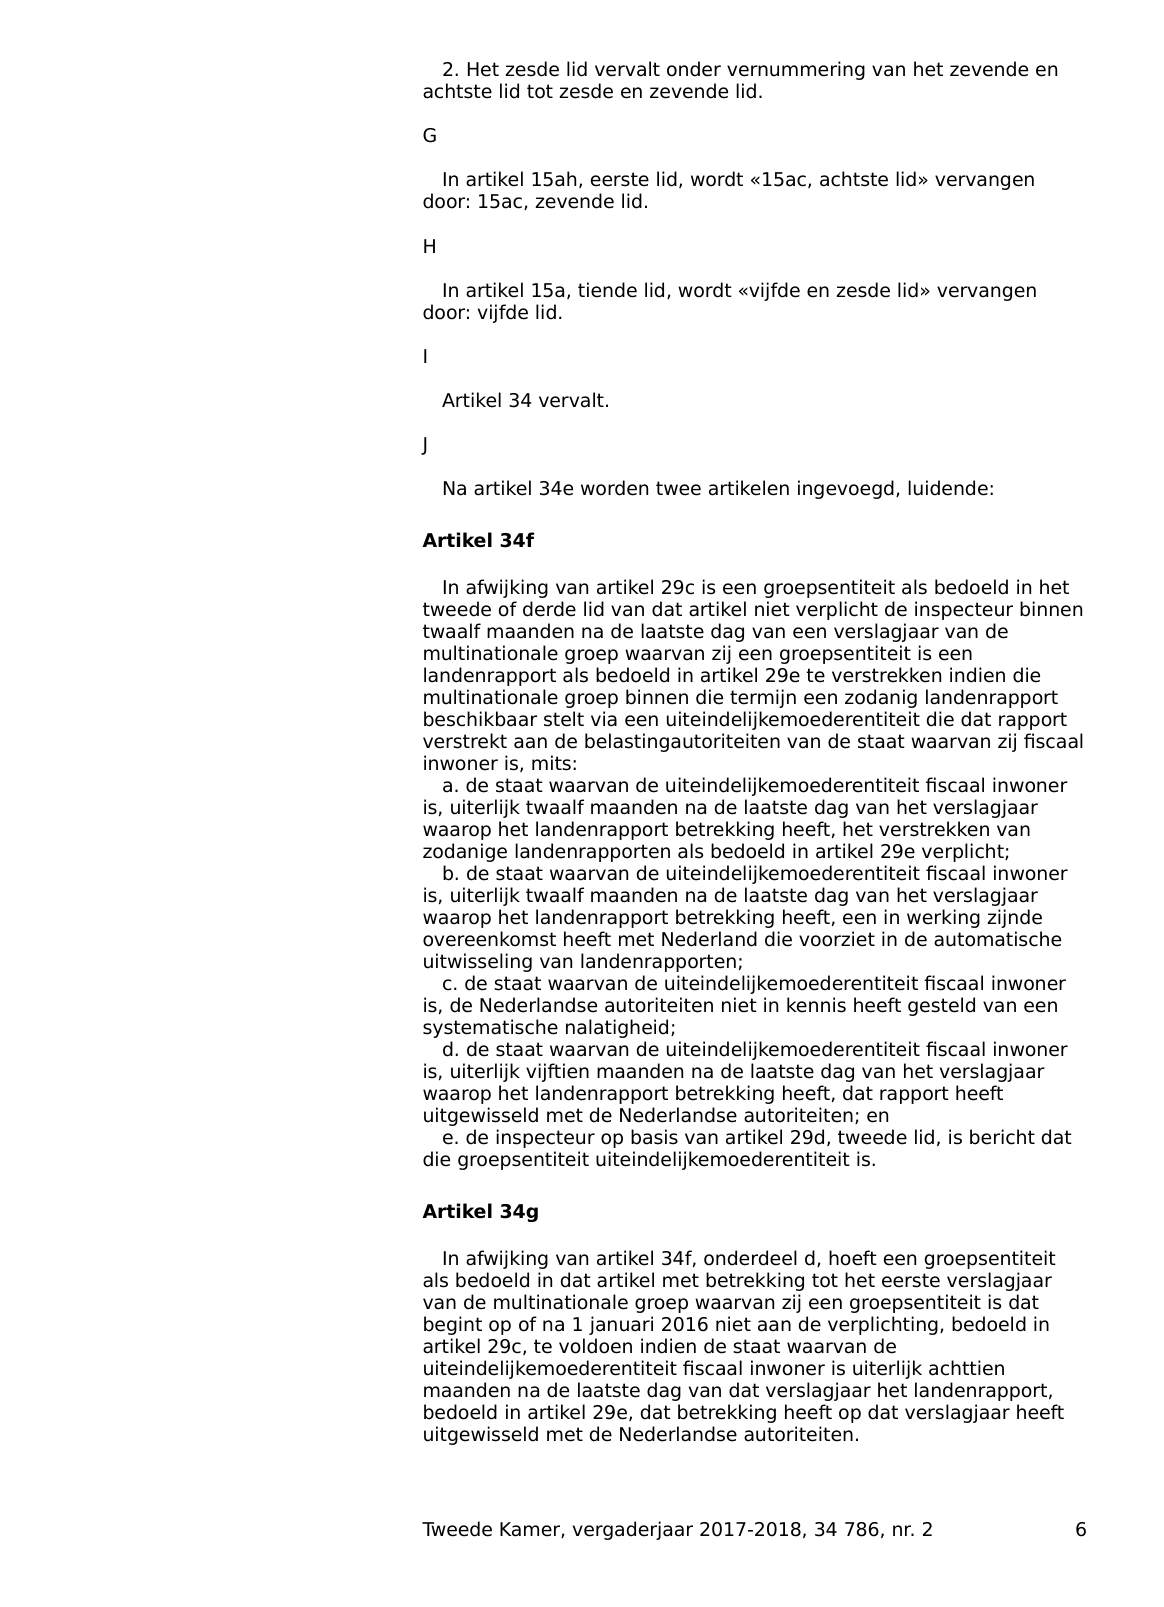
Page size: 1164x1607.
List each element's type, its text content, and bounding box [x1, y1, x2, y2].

text In afwijking van artikel 29c is een groepsentiteit als bedoeld in het tweede of derde lid van dat artikel niet verplicht de inspecteur binnen twaalf maanden na de laatste dag van een verslagjaar van de multinationale groep waarvan zij een groepsentiteit is een landenrapport als bedoeld in artikel 29e te verstrekken indien die multinationale groep binnen die termijn een zodanig landenrapport beschikbaar stelt via een uiteindelijkemoederentiteit die dat rapport verstrekt aan de belastingautoriteiten van de staat waarvan zij fiscaal inwoner is, mits: [422, 577, 1087, 775]
text Na artikel 34e worden twee artikelen ingevoegd, luidende: [422, 478, 1087, 500]
subtitle Artikel 34g [422, 1201, 1087, 1223]
text In artikel 15a, tiende lid, wordt «vijfde en zesde lid» vervangen door: vijfde lid. [422, 280, 1087, 324]
text G [422, 125, 1087, 147]
text J [422, 434, 1087, 456]
text a. de staat waarvan de uiteindelijkemoederentiteit fiscaal inwoner is, uiterlijk twaalf maanden na de laatste dag van het verslagjaar waarop het landenrapport betrekking heeft, het verstrekken van zodanige landenrapporten als bedoeld in artikel 29e verplicht; [422, 775, 1087, 863]
text b. de staat waarvan de uiteindelijkemoederentiteit fiscaal inwoner is, uiterlijk twaalf maanden na de laatste dag van het verslagjaar waarop het landenrapport betrekking heeft, een in werking zijnde overeenkomst heeft met Nederland die voorziet in de automatische uitwisseling van landenrapporten; [422, 863, 1087, 973]
text c. de staat waarvan de uiteindelijkemoederentiteit fiscaal inwoner is, de Nederlandse autoriteiten niet in kennis heeft gesteld van een systematische nalatigheid; [422, 973, 1087, 1039]
text Artikel 34 vervalt. [422, 390, 1087, 412]
text d. de staat waarvan de uiteindelijkemoederentiteit fiscaal inwoner is, uiterlijk vijftien maanden na de laatste dag van het verslagjaar waarop het landenrapport betrekking heeft, dat rapport heeft uitgewisseld met de Nederlandse autoriteiten; en [422, 1039, 1087, 1127]
text H [422, 236, 1087, 257]
text e. de inspecteur op basis van artikel 29d, tweede lid, is bericht dat die groepsentiteit uiteindelijkemoederentiteit is. [422, 1127, 1087, 1171]
text 2. Het zesde lid vervalt onder vernummering van het zevende en achtste lid tot zesde en zevende lid. [422, 59, 1087, 103]
text In artikel 15ah, eerste lid, wordt «15ac, achtste lid» vervangen door: 15ac, zevende lid. [422, 169, 1087, 213]
text In afwijking van artikel 34f, onderdeel d, hoeft een groepsentiteit als bedoeld in dat artikel met betrekking tot het eerste verslagjaar van de multinationale groep waarvan zij een groepsentiteit is dat begint op of na 1 januari 2016 niet aan de verplichting, bedoeld in artikel 29c, te voldoen indien de staat waarvan de uiteindelijkemoederentiteit fiscaal inwoner is uiterlijk achttien maanden na de laatste dag van dat verslagjaar het landenrapport, bedoeld in artikel 29e, dat betrekking heeft op dat verslagjaar heeft uitgewisseld met de Nederlandse autoriteiten. [422, 1248, 1087, 1446]
text I [422, 346, 1087, 368]
subtitle Artikel 34f [422, 530, 1087, 552]
